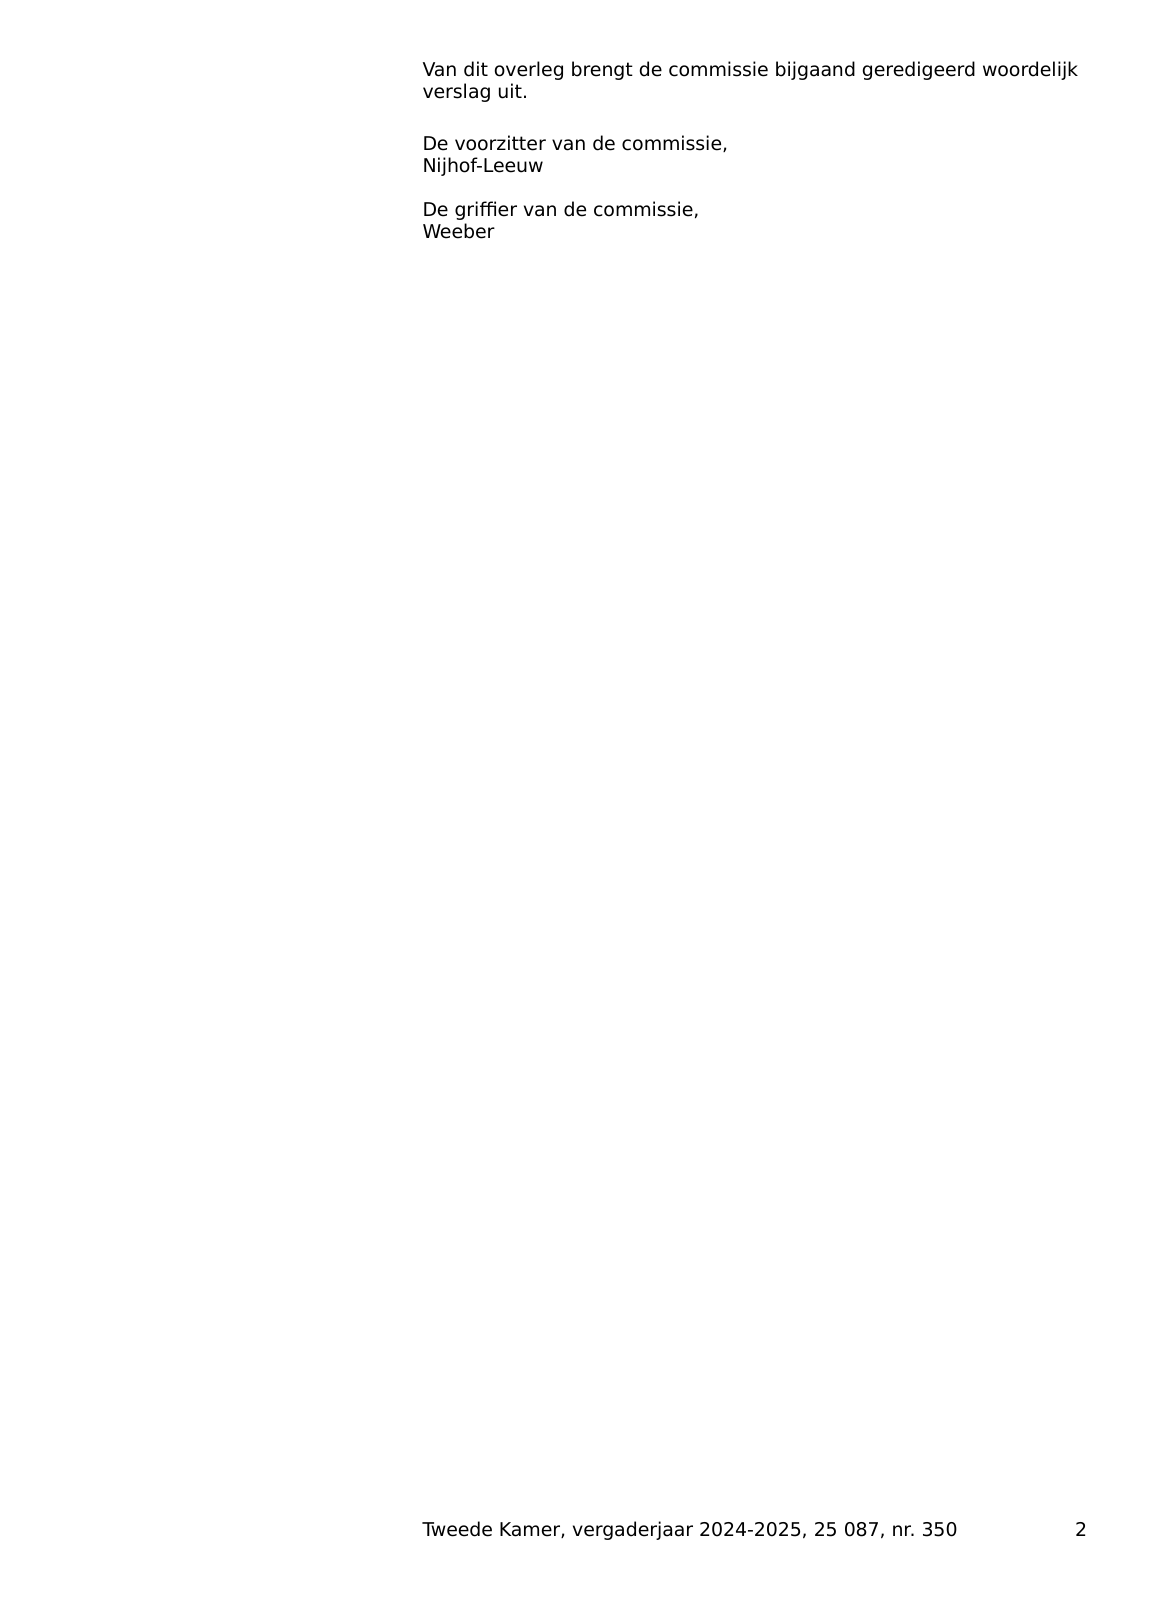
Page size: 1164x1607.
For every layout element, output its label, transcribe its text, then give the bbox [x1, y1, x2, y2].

text De griffier van de commissie, Weeber [422, 199, 1087, 243]
text De voorzitter van de commissie, Nijhof-Leeuw [422, 133, 1087, 177]
text Van dit overleg brengt de commissie bijgaand geredigeerd woordelijk verslag uit. [422, 59, 1087, 103]
